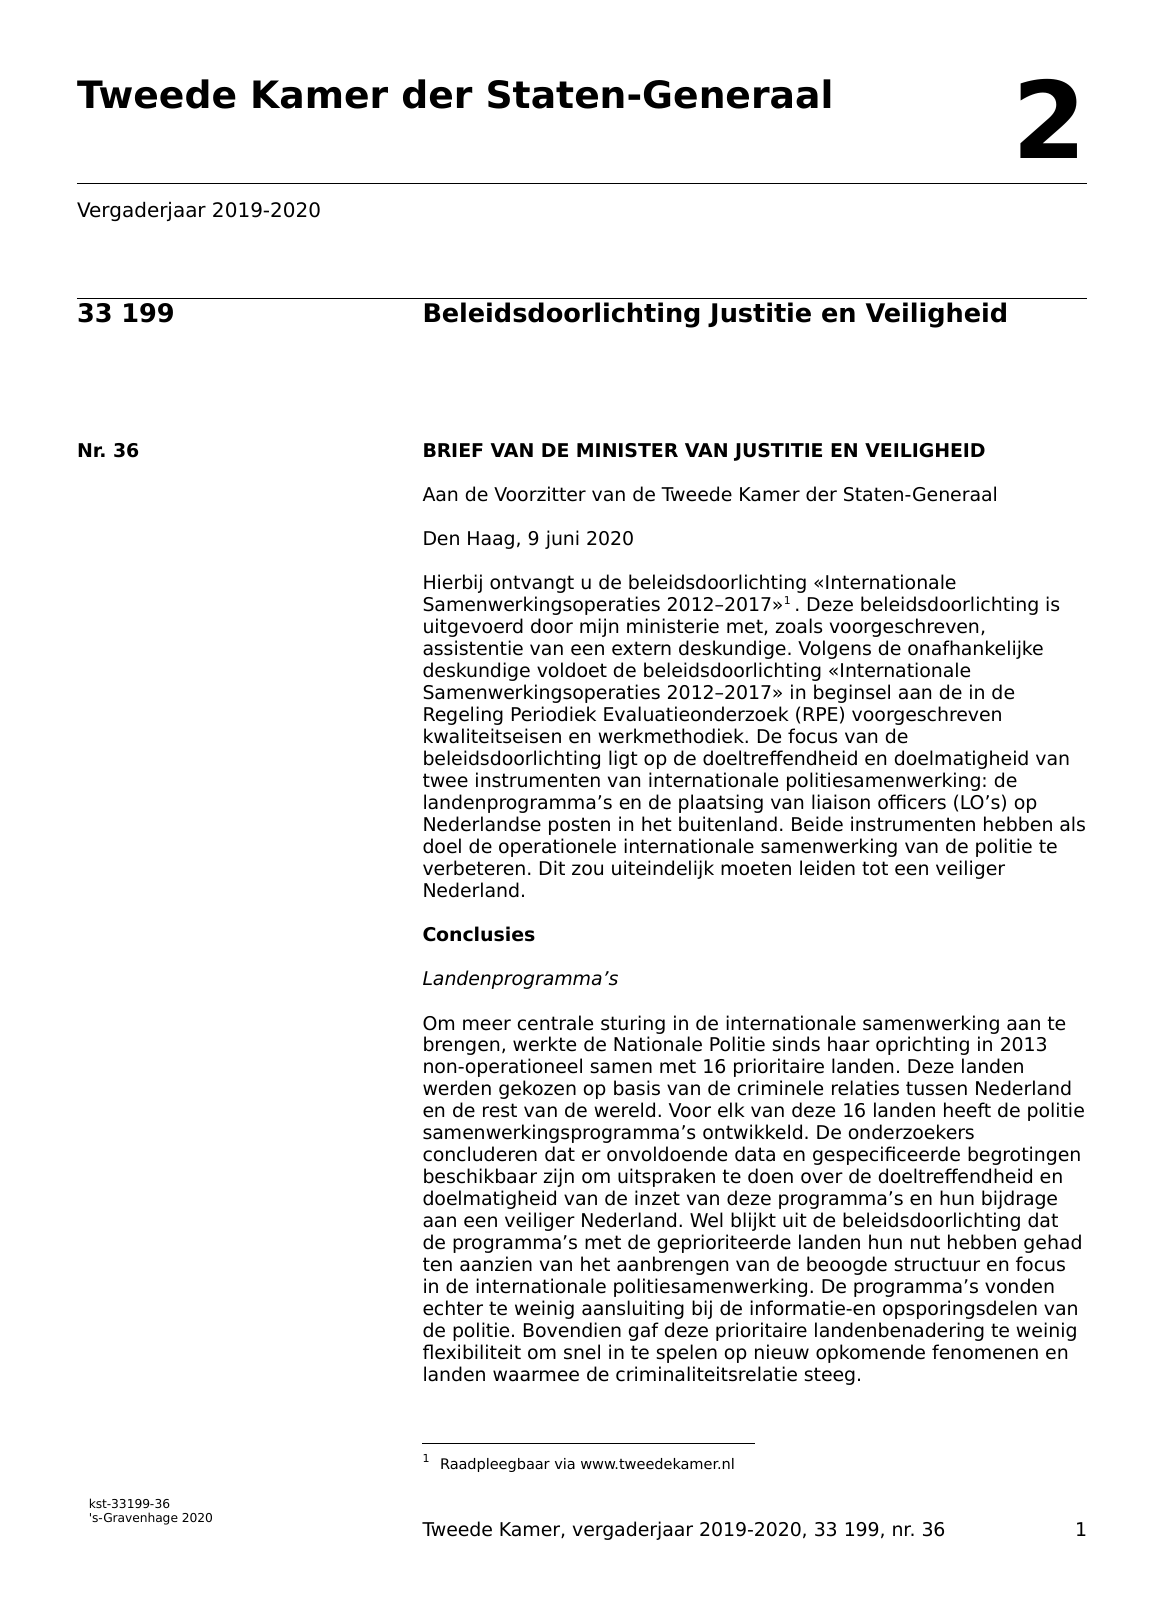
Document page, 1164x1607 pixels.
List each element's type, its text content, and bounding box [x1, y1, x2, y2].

subtitle 33 199 Beleidsdoorlichting Justitie en Veiligheid [77, 299, 1087, 329]
text Hierbij ontvangt u de beleidsdoorlichting «Internationale Samenwerkingsoperaties 2012–2017». Deze beleidsdoorlichting is uitgevoerd door mijn ministerie met, zoals voorgeschreven, assistentie van een extern deskundige. Volgens de onafhankelijke deskundige voldoet de beleidsdoorlichting «Internationale Samenwerkingsoperaties 2012–2017» in beginsel aan de in de Regeling Periodiek Evaluatieonderzoek (RPE) voorgeschreven kwaliteitseisen en werkmethodiek. De focus van de beleidsdoorlichting ligt op de doeltreffendheid en doelmatigheid van twee instrumenten van internationale politiesamenwerking: de landenprogramma’s en de plaatsing van liaison officers (LO’s) op Nederlandse posten in het buitenland. Beide instrumenten hebben als doel de operationele internationale samenwerking van de politie te verbeteren. Dit zou uiteindelijk moeten leiden tot een veiliger Nederland. [422, 572, 1087, 902]
text kst-33199-36 [88, 1497, 323, 1511]
text Den Haag, 9 juni 2020 [422, 528, 1087, 550]
subtitle Conclusies [422, 924, 1087, 946]
text 's-Gravenhage 2020 [88, 1511, 323, 1525]
subtitle Landenprogramma’s [422, 968, 1087, 990]
table_header Tweede Kamer der Staten-Generaal [77, 59, 886, 183]
table_cell Vergaderjaar 2019-2020 [77, 184, 1087, 298]
text Raadpleegbaar via www.tweedekamer.nl [422, 1452, 1087, 1474]
subtitle Nr. 36 BRIEF VAN DE MINISTER VAN JUSTITIE EN VEILIGHEID [77, 440, 1087, 462]
text Om meer centrale sturing in de internationale samenwerking aan te brengen, werkte de Nationale Politie sinds haar oprichting in 2013 non-operationeel samen met 16 prioritaire landen. Deze landen werden gekozen op basis van de criminele relaties tussen Nederland en de rest van de wereld. Voor elk van deze 16 landen heeft de politie samenwerkingsprogramma’s ontwikkeld. De onderzoekers concluderen dat er onvoldoende data en gespecificeerde begrotingen beschikbaar zijn om uitspraken te doen over de doeltreffendheid en doelmatigheid van de inzet van deze programma’s en hun bijdrage aan een veiliger Nederland. Wel blijkt uit de beleidsdoorlichting dat de programma’s met de geprioriteerde landen hun nut hebben gehad ten aanzien van het aanbrengen van de beoogde structuur en focus in de internationale politiesamenwerking. De programma’s vonden echter te weinig aansluiting bij de informatie-en opsporingsdelen van de politie. Bovendien gaf deze prioritaire landenbenadering te weinig flexibiliteit om snel in te spelen op nieuw opkomende fenomenen en landen waarmee de criminaliteitsrelatie steeg. [422, 1012, 1087, 1386]
table_header 2 [886, 59, 1087, 183]
text Aan de Voorzitter van de Tweede Kamer der Staten-Generaal [422, 484, 1087, 506]
